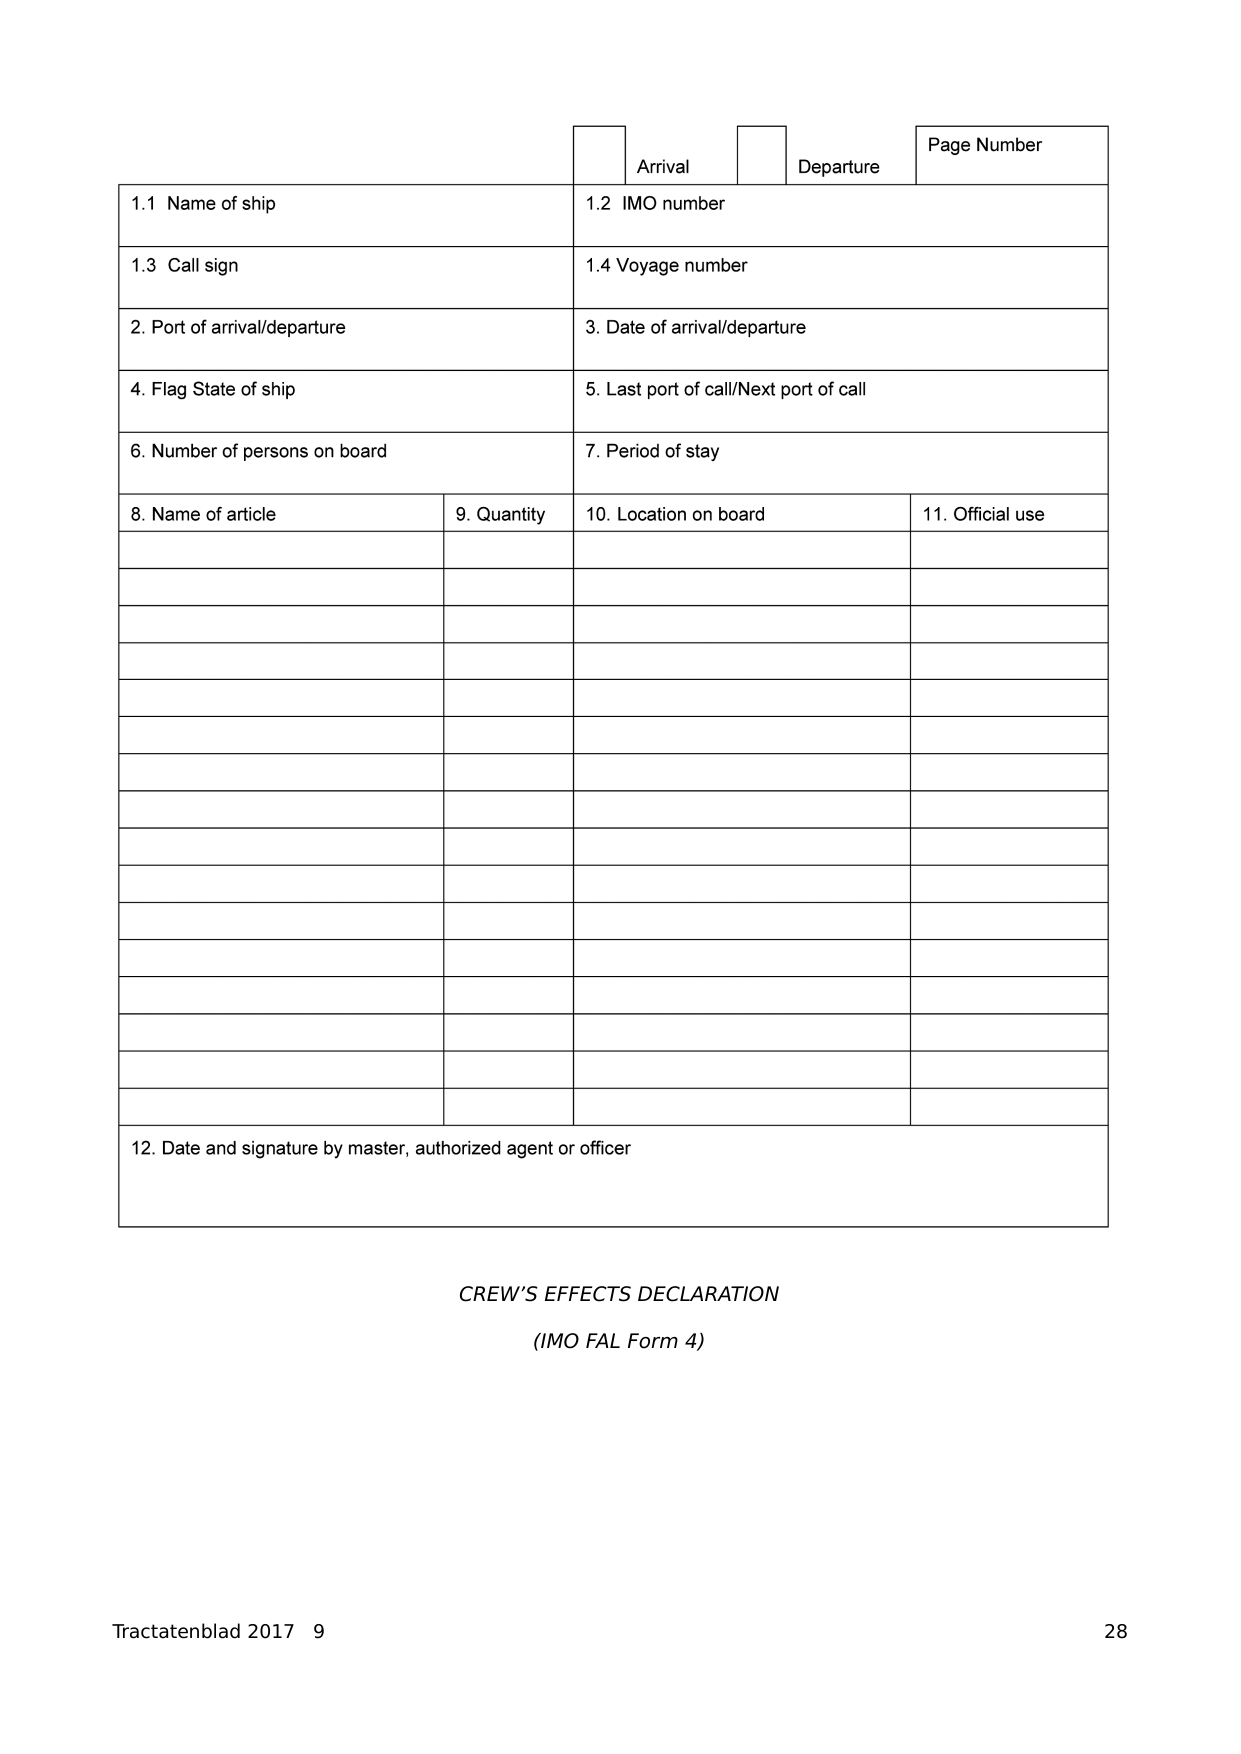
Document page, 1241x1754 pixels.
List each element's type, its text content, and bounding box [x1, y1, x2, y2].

subtitle CREW’S EFFECTS DECLARATION (IMO FAL Form 4) [112, 1283, 1128, 1353]
picture [112, 121, 1117, 1232]
